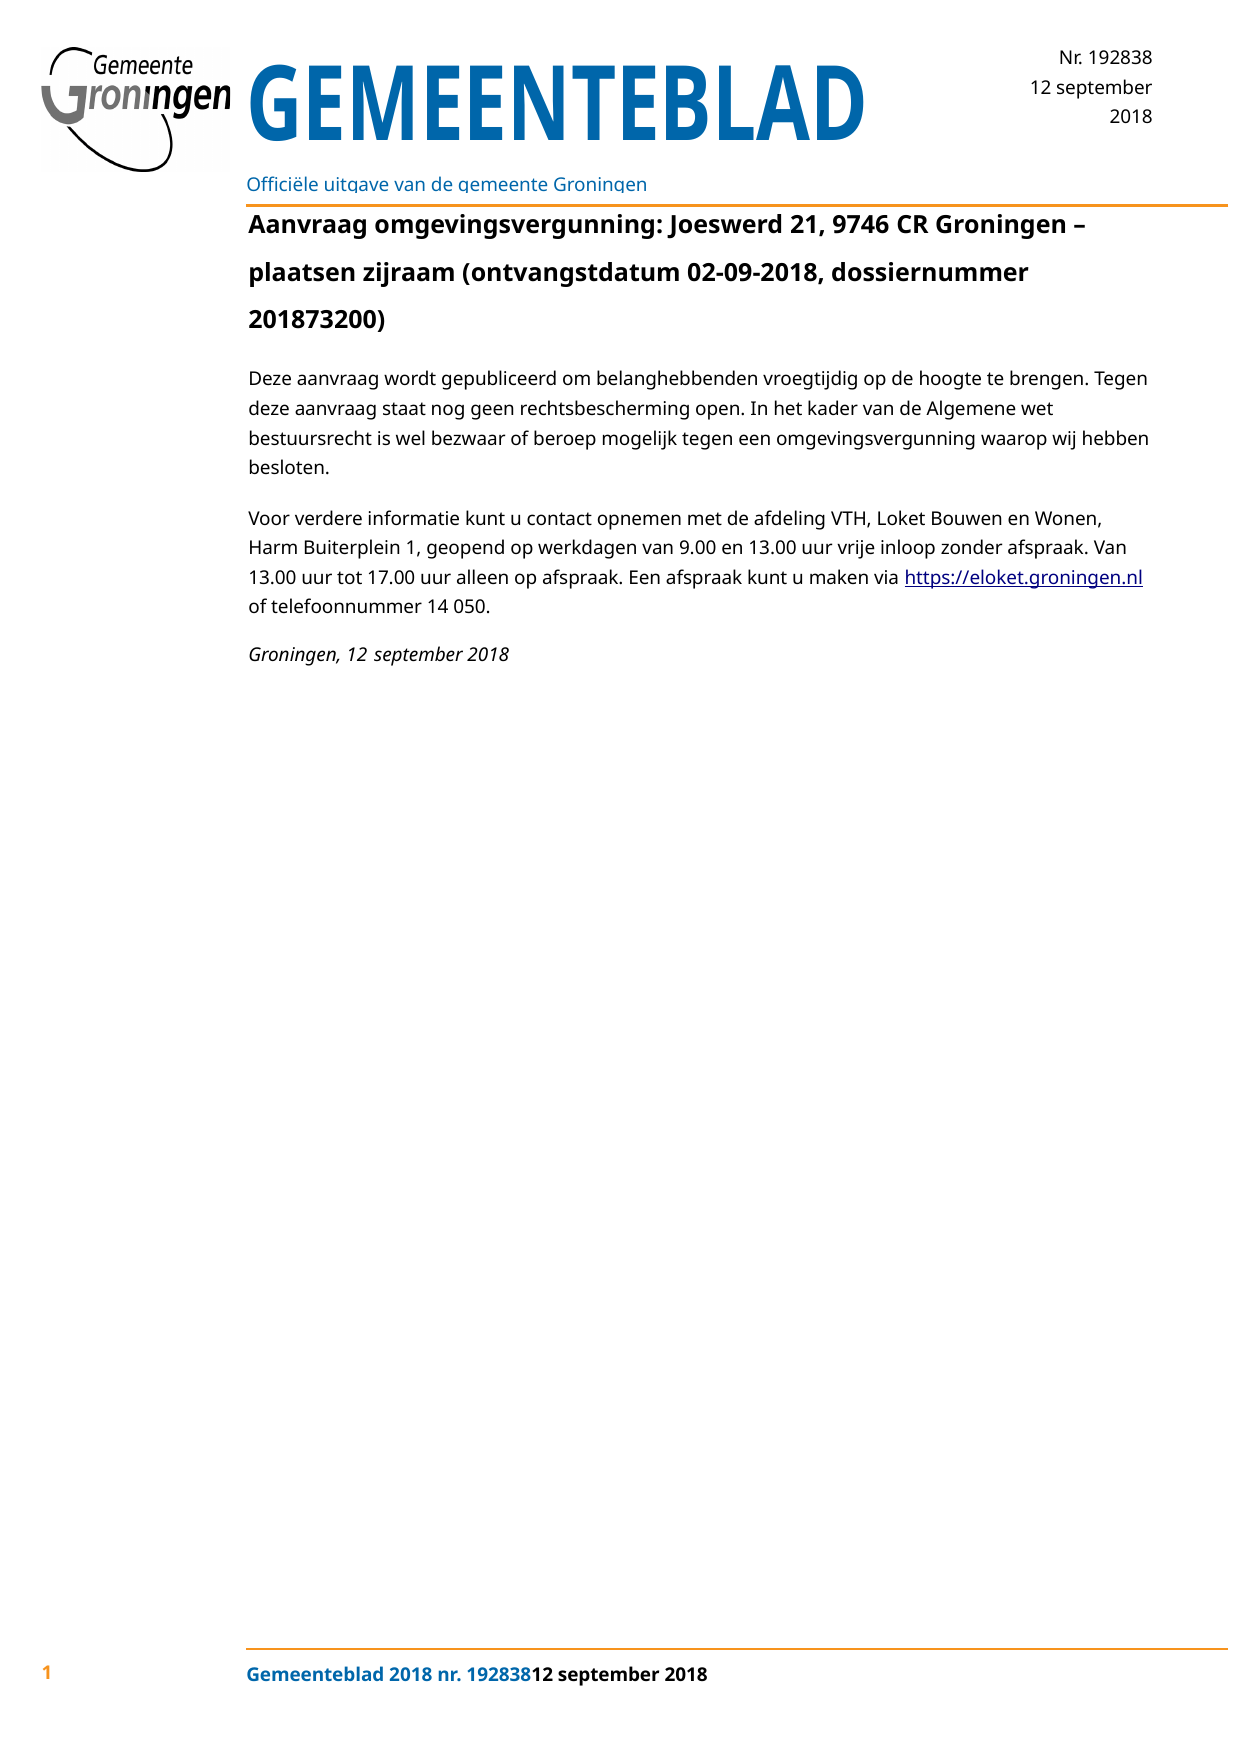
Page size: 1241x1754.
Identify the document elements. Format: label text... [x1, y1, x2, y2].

text Deze aanvraag wordt gepubliceerd om belanghebbenden vroegtijdig op de hoogte te brengen. Tegen deze aanvraag staat nog geen rechtsbescherming open. In het kader van de Algemene wet bestuursrecht is wel bezwaar of beroep mogelijk tegen een omgevingsvergunning waarop wij hebben besloten. [248, 366, 1152, 480]
text Voor verdere informatie kunt u contact opnemen met de afdeling VTH, Loket Bouwen en Wonen, Harm Buiterplein 1, geopend op werkdagen van 9.00 en 13.00 uur vrije inloop zonder afspraak. Van 13.00 uur tot 17.00 uur alleen op afspraak. Een afspraak kunt u maken via https://eloket.groningen.nl of telefoonnummer 14 050. [248, 505, 1152, 619]
picture [41, 47, 231, 172]
text Aanvraag omgevingsvergunning: Joeswerd 21, 9746 CR Groningen – plaatsen zijraam (ontvangstdatum 02-09-2018, dossiernummer 201873200) [248, 207, 1152, 336]
text Groningen, 12 september 2018 [248, 641, 1152, 667]
